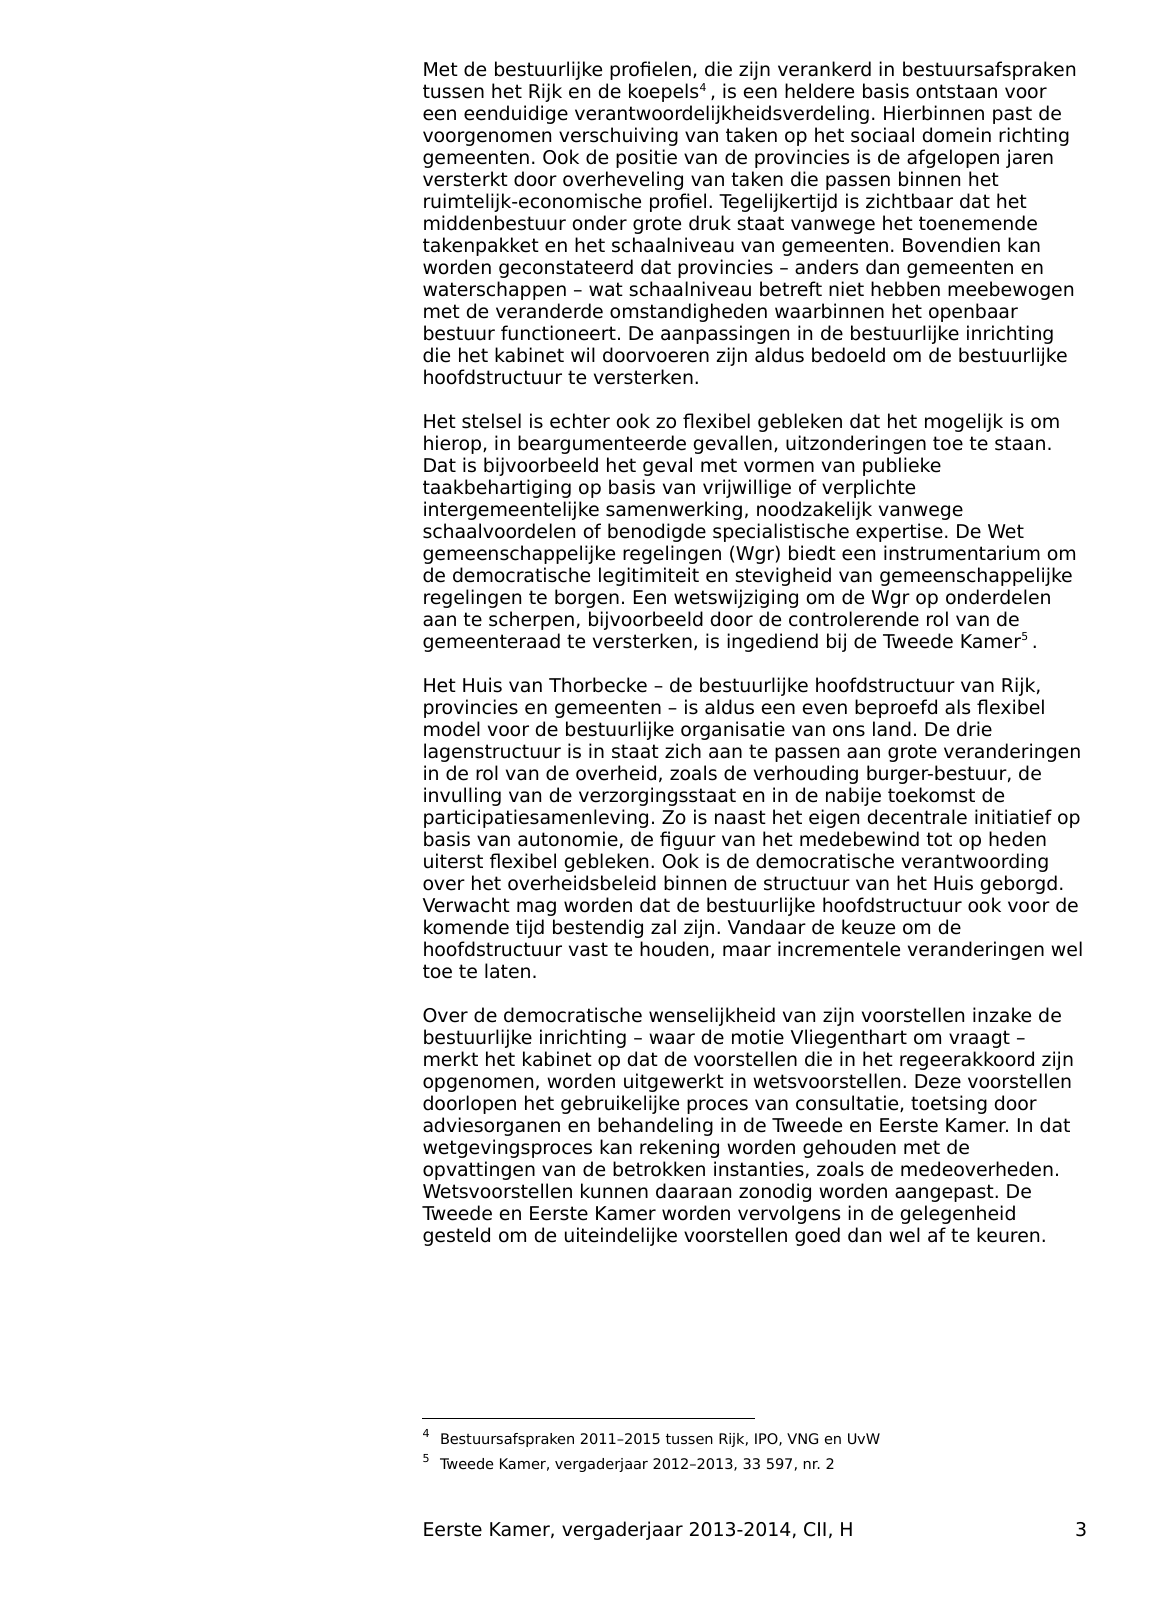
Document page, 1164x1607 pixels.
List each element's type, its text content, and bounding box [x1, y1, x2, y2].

text Met de bestuurlijke profielen, die zijn verankerd in bestuursafspraken tussen het Rijk en de koepels, is een heldere basis ontstaan voor een eenduidige verantwoordelijkheidsverdeling. Hierbinnen past de voorgenomen verschuiving van taken op het sociaal domein richting gemeenten. Ook de positie van de provincies is de afgelopen jaren versterkt door overheveling van taken die passen binnen het ruimtelijk-economische profiel. Tegelijkertijd is zichtbaar dat het middenbestuur onder grote druk staat vanwege het toenemende takenpakket en het schaalniveau van gemeenten. Bovendien kan worden geconstateerd dat provincies – anders dan gemeenten en waterschappen – wat schaalniveau betreft niet hebben meebewogen met de veranderde omstandigheden waarbinnen het openbaar bestuur functioneert. De aanpassingen in de bestuurlijke inrichting die het kabinet wil doorvoeren zijn aldus bedoeld om de bestuurlijke hoofdstructuur te versterken. [422, 59, 1087, 389]
text Het Huis van Thorbecke – de bestuurlijke hoofdstructuur van Rijk, provincies en gemeenten – is aldus een even beproefd als flexibel model voor de bestuurlijke organisatie van ons land. De drie lagenstructuur is in staat zich aan te passen aan grote veranderingen in de rol van de overheid, zoals de verhouding burger-bestuur, de invulling van de verzorgingsstaat en in de nabije toekomst de participatiesamenleving. Zo is naast het eigen decentrale initiatief op basis van autonomie, de figuur van het medebewind tot op heden uiterst flexibel gebleken. Ook is de democratische verantwoording over het overheidsbeleid binnen de structuur van het Huis geborgd. Verwacht mag worden dat de bestuurlijke hoofdstructuur ook voor de komende tijd bestendig zal zijn. Vandaar de keuze om de hoofdstructuur vast te houden, maar incrementele veranderingen wel toe te laten. [422, 675, 1087, 983]
text Over de democratische wenselijkheid van zijn voorstellen inzake de bestuurlijke inrichting – waar de motie Vliegenthart om vraagt – merkt het kabinet op dat de voorstellen die in het regeerakkoord zijn opgenomen, worden uitgewerkt in wetsvoorstellen. Deze voorstellen doorlopen het gebruikelijke proces van consultatie, toetsing door adviesorganen en behandeling in de Tweede en Eerste Kamer. In dat wetgevingsproces kan rekening worden gehouden met de opvattingen van de betrokken instanties, zoals de medeoverheden. Wetsvoorstellen kunnen daaraan zonodig worden aangepast. De Tweede en Eerste Kamer worden vervolgens in de gelegenheid gesteld om de uiteindelijke voorstellen goed dan wel af te keuren. [422, 1005, 1087, 1247]
text Tweede Kamer, vergaderjaar 2012–2013, 33 597, nr. 2 [422, 1452, 1087, 1474]
text Bestuursafspraken 2011–2015 tussen Rijk, IPO, VNG en UvW [422, 1427, 1087, 1449]
text Het stelsel is echter ook zo flexibel gebleken dat het mogelijk is om hierop, in beargumenteerde gevallen, uitzonderingen toe te staan. Dat is bijvoorbeeld het geval met vormen van publieke taakbehartiging op basis van vrijwillige of verplichte intergemeentelijke samenwerking, noodzakelijk vanwege schaalvoordelen of benodigde specialistische expertise. De Wet gemeenschappelijke regelingen (Wgr) biedt een instrumentarium om de democratische legitimiteit en stevigheid van gemeenschappelijke regelingen te borgen. Een wetswijziging om de Wgr op onderdelen aan te scherpen, bijvoorbeeld door de controlerende rol van de gemeenteraad te versterken, is ingediend bij de Tweede Kamer. [422, 411, 1087, 653]
